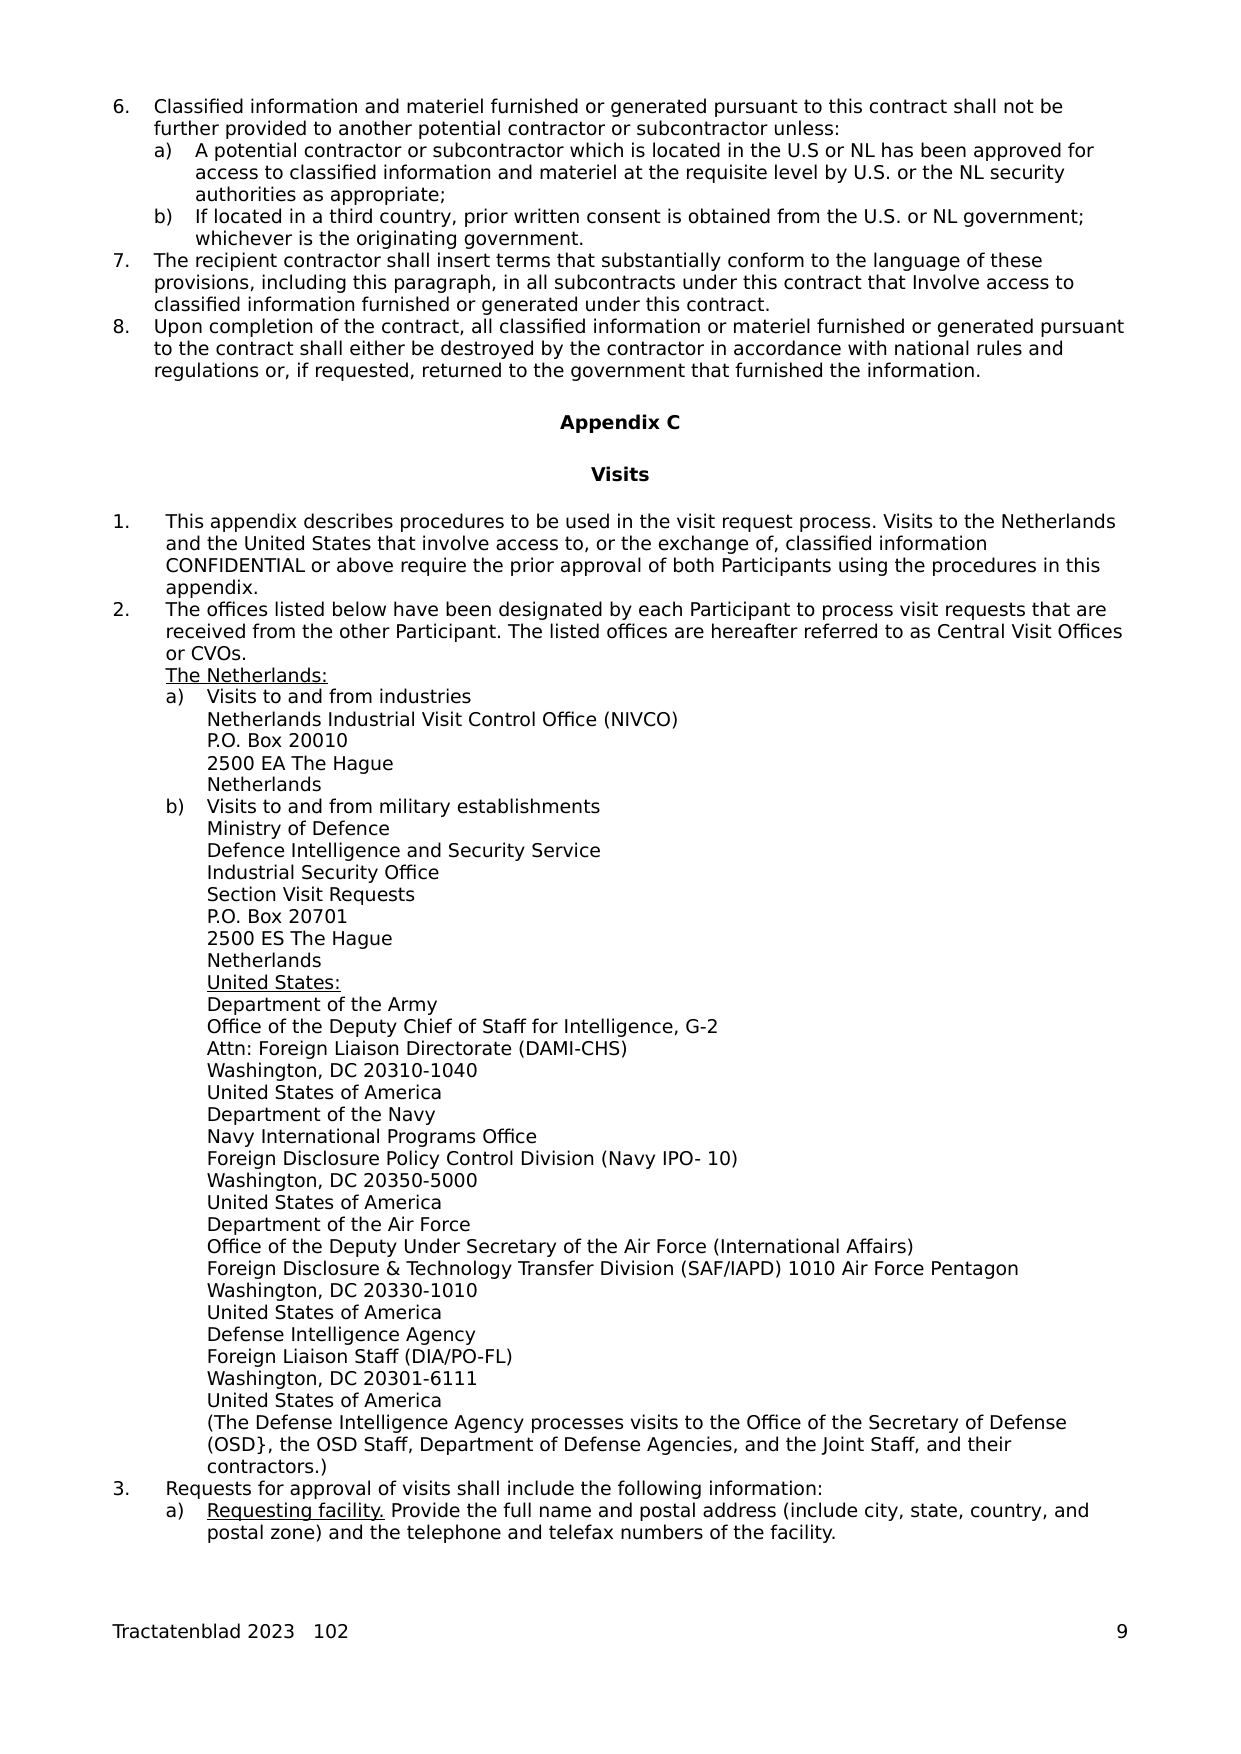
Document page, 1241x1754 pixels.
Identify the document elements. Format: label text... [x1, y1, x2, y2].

text Defense Intelligence Agency [207, 1324, 1128, 1346]
text Department of the Navy [207, 1104, 1128, 1126]
subtitle Visits [112, 464, 1128, 486]
text Washington, DC 20301-6111 [207, 1368, 1128, 1390]
text Ministry of Defence [207, 818, 1128, 840]
text United States: [207, 972, 1128, 994]
text P.O. Box 20010 [207, 730, 1128, 752]
text a) A potential contractor or subcontractor which is located in the U.S or NL has been approved for access to classified information and materiel at the requisite level by U.S. or the NL security authorities as appropriate; [153, 140, 1128, 206]
text 7. The recipient contractor shall insert terms that substantially conform to the language of these provisions, including this paragraph, in all subcontracts under this contract that Involve access to classified information furnished or generated under this contract. [112, 250, 1128, 316]
text Section Visit Requests [207, 884, 1128, 906]
text b) If located in a third country, prior written consent is obtained from the U.S. or NL government; whichever is the originating government. [153, 206, 1128, 250]
text b) Visits to and from military establishments [165, 796, 1128, 818]
text United States of America [207, 1082, 1128, 1104]
text 1. This appendix describes procedures to be used in the visit request process. Visits to the Netherlands and the United States that involve access to, or the exchange of, classified information CONFIDENTIAL or above require the prior approval of both Participants using the procedures in this appendix. [112, 511, 1128, 598]
text 6. Classified information and materiel furnished or generated pursuant to this contract shall not be further provided to another potential contractor or subcontractor unless: [112, 96, 1128, 140]
text United States of America [207, 1192, 1128, 1214]
text Office of the Deputy Chief of Staff for Intelligence, G-2 [207, 1016, 1128, 1038]
text (The Defense Intelligence Agency processes visits to the Office of the Secretary of Defense (OSD}, the OSD Staff, Department of Defense Agencies, and the Joint Staff, and their contractors.) [207, 1412, 1128, 1478]
text Washington, DC 20310-1040 [207, 1060, 1128, 1082]
text Foreign Disclosure & Technology Transfer Division (SAF/IAPD) 1010 Air Force Pentagon [207, 1258, 1128, 1280]
text 2500 EA The Hague [207, 752, 1128, 774]
text Department of the Air Force [207, 1214, 1128, 1236]
text Office of the Deputy Under Secretary of the Air Force (International Affairs) [207, 1236, 1128, 1258]
text 8. Upon completion of the contract, all classified information or materiel furnished or generated pursuant to the contract shall either be destroyed by the contractor in accordance with national rules and regulations or, if requested, returned to the government that furnished the information. [112, 316, 1128, 382]
text United States of America [207, 1390, 1128, 1412]
subtitle Appendix C [112, 412, 1128, 434]
text Industrial Security Office [207, 862, 1128, 884]
text Netherlands [207, 950, 1128, 972]
text P.O. Box 20701 [207, 906, 1128, 928]
text Defence Intelligence and Security Service [207, 840, 1128, 862]
text 2500 ES The Hague [207, 928, 1128, 950]
text a) Visits to and from industries [165, 686, 1128, 708]
text Washington, DC 20350-5000 [207, 1170, 1128, 1192]
text Navy International Programs Office [207, 1126, 1128, 1148]
text Attn: Foreign Liaison Directorate (DAMI-CHS) [207, 1038, 1128, 1060]
text Washington, DC 20330-1010 [207, 1280, 1128, 1302]
text a) Requesting facility. Provide the full name and postal address (include city, state, country, and postal zone) and the telephone and telefax numbers of the facility. [165, 1500, 1128, 1544]
text The Netherlands: [165, 664, 1128, 686]
text Foreign Liaison Staff (DIA/PO-FL) [207, 1346, 1128, 1368]
text Department of the Army [207, 994, 1128, 1016]
text 2. The offices listed below have been designated by each Participant to process visit requests that are received from the other Participant. The listed offices are hereafter referred to as Central Visit Offices or CVOs. [112, 598, 1128, 664]
text United States of America [207, 1302, 1128, 1324]
text 3. Requests for approval of visits shall include the following information: [112, 1478, 1128, 1500]
text Foreign Disclosure Policy Control Division (Navy IPO- 10) [207, 1148, 1128, 1170]
text Netherlands Industrial Visit Control Office (NIVCO) [207, 708, 1128, 730]
text Netherlands [207, 774, 1128, 796]
